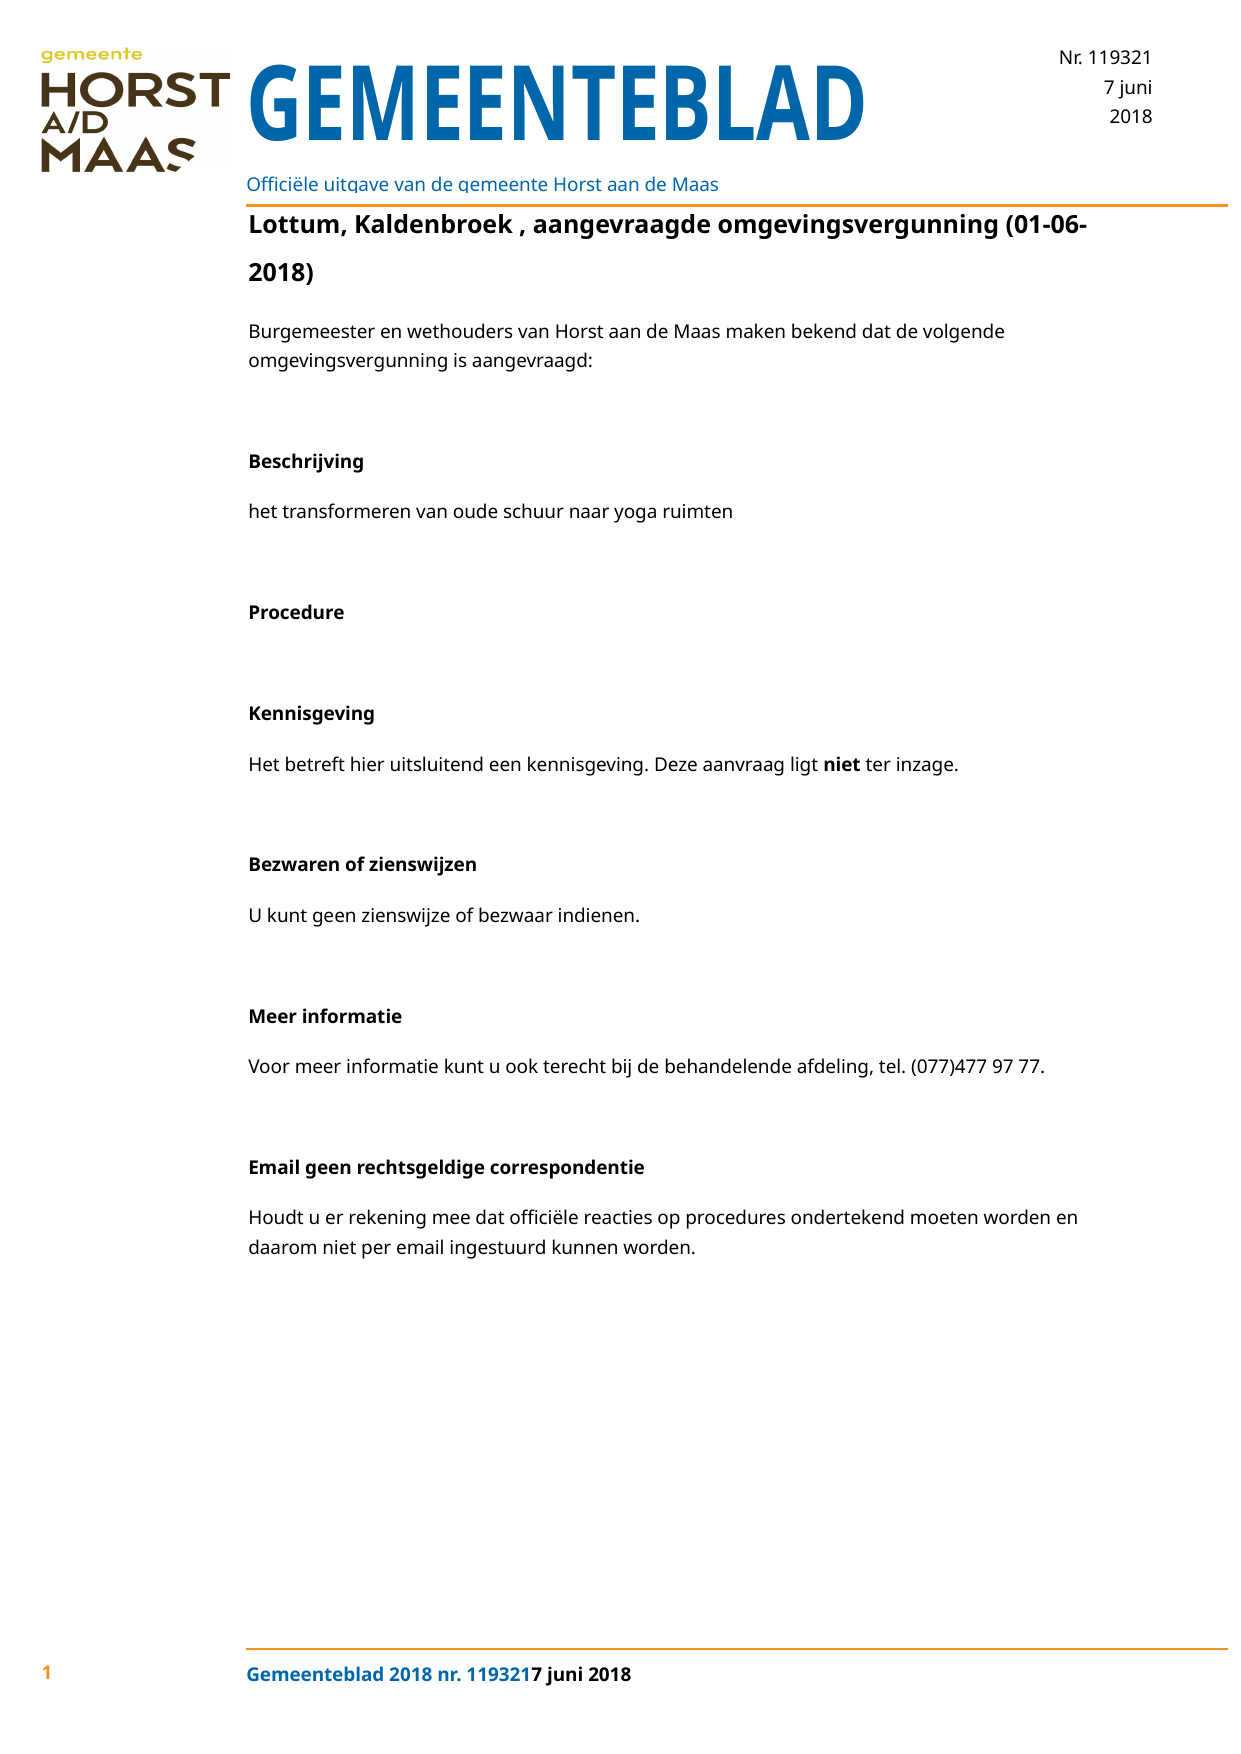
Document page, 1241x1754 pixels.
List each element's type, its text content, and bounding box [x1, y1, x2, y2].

text Beschrijving [248, 448, 1152, 474]
text het transformeren van oude schuur naar yoga ruimten [248, 499, 1152, 524]
text Het betreft hier uitsluitend een kennisgeving. Deze aanvraag ligt niet ter inzage. [248, 751, 1152, 777]
text Bezwaren of zienswijzen [248, 852, 1152, 877]
picture [41, 47, 231, 172]
text Burgemeester en wethouders van Horst aan de Maas maken bekend dat de volgende omgevingsvergunning is aangevraagd: [248, 318, 1152, 373]
text Procedure [248, 599, 1152, 625]
text Houdt u er rekening mee dat officiële reacties op procedures ondertekend moeten worden en daarom niet per email ingestuurd kunnen worden. [248, 1204, 1152, 1260]
text Lottum, Kaldenbroek , aangevraagde omgevingsvergunning (01-06-2018) [248, 207, 1152, 288]
text Kennisgeving [248, 700, 1152, 726]
text Email geen rechtsgeldige correspondentie [248, 1154, 1152, 1180]
text Voor meer informatie kunt u ook terecht bij de behandelende afdeling, tel. (077)477 97 77. [248, 1053, 1152, 1079]
text Meer informatie [248, 1003, 1152, 1029]
text U kunt geen zienswijze of bezwaar indienen. [248, 902, 1152, 928]
